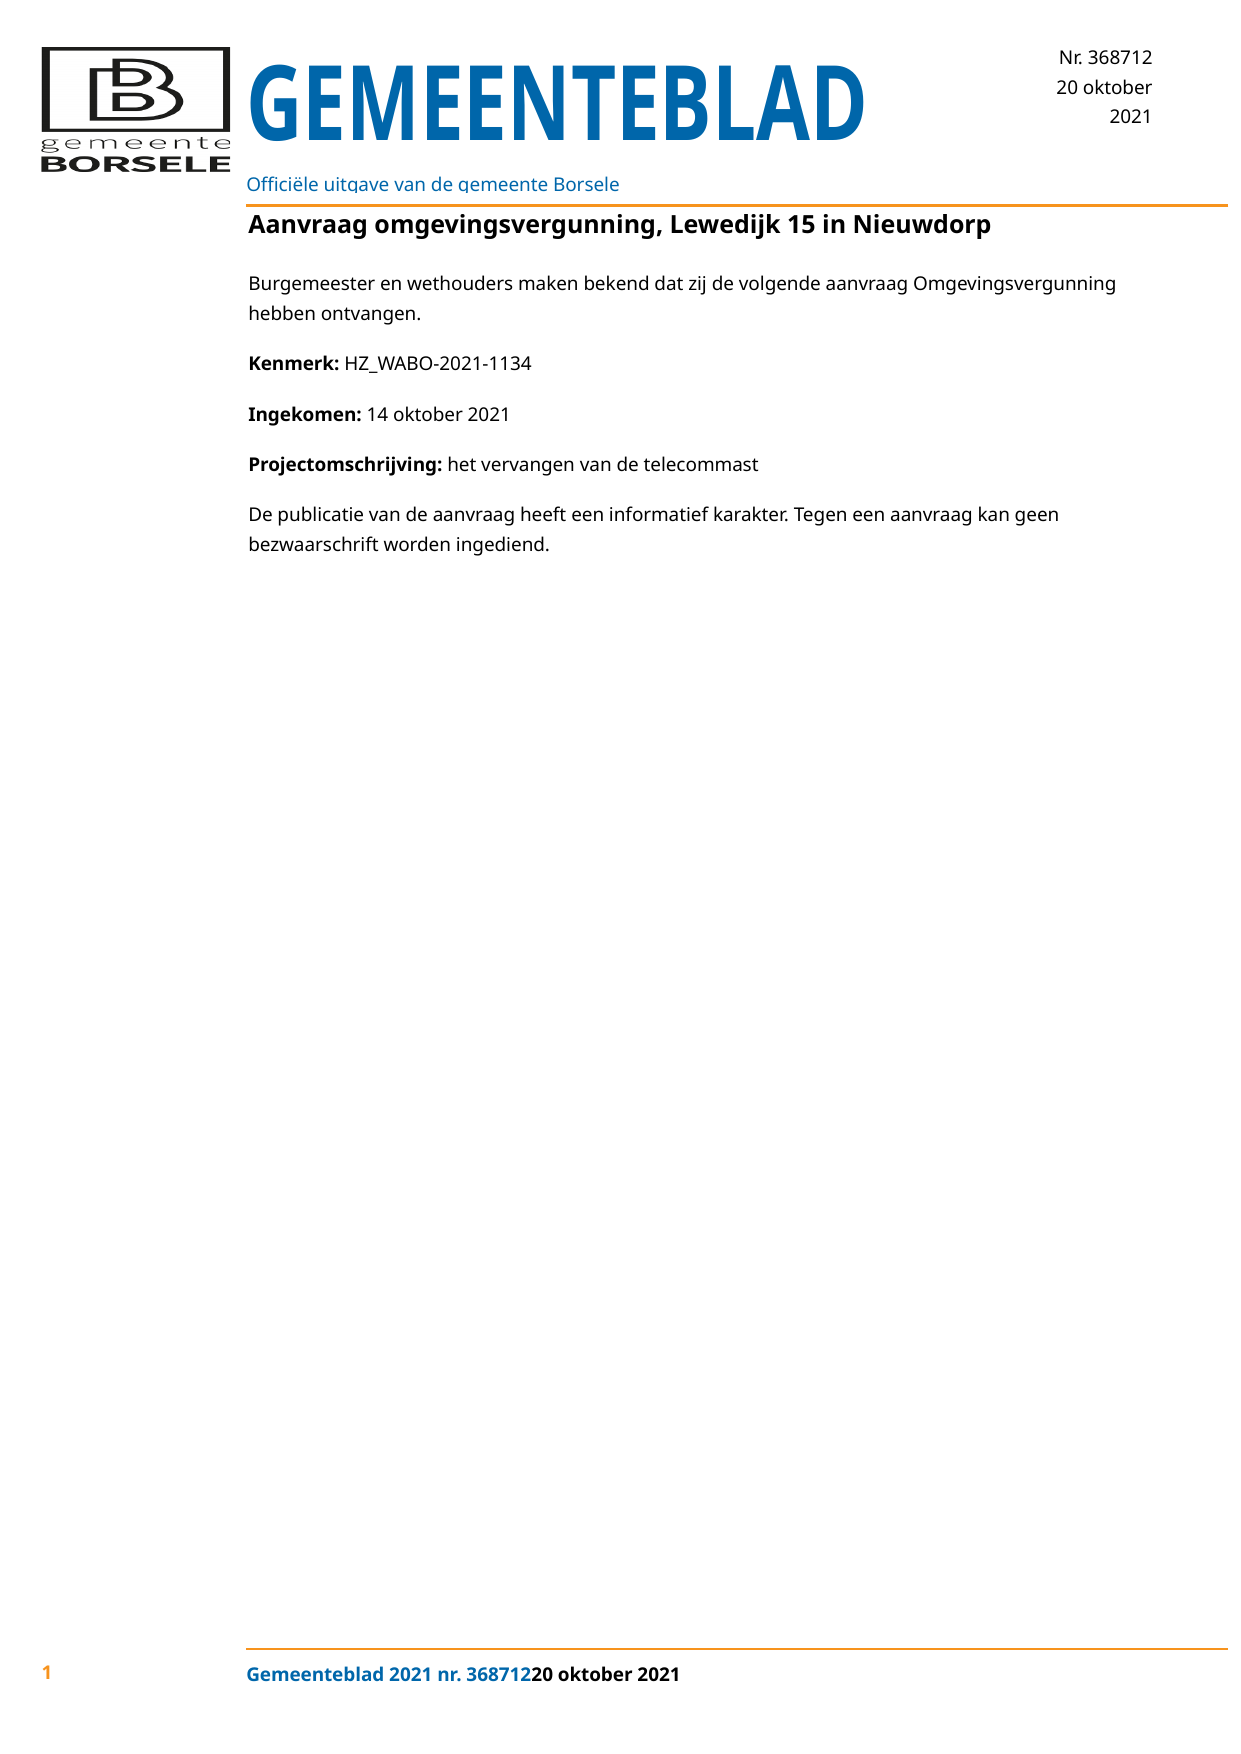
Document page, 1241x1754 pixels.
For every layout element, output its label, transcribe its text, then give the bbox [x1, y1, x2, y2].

text Aanvraag omgevingsvergunning, Lewedijk 15 in Nieuwdorp [248, 207, 1152, 241]
text De publicatie van de aanvraag heeft een informatief karakter. Tegen een aanvraag kan geen bezwaarschrift worden ingediend. [248, 502, 1152, 557]
text Burgemeester en wethouders maken bekend dat zij de volgende aanvraag Omgevingsvergunning hebben ontvangen. [248, 270, 1152, 326]
text Kenmerk: HZ_WABO-2021-1134 [248, 350, 1152, 376]
text Ingekomen: 14 oktober 2021 [248, 401, 1152, 426]
text Projectomschrijving: het vervangen van de telecommast [248, 451, 1152, 477]
picture [41, 47, 231, 172]
